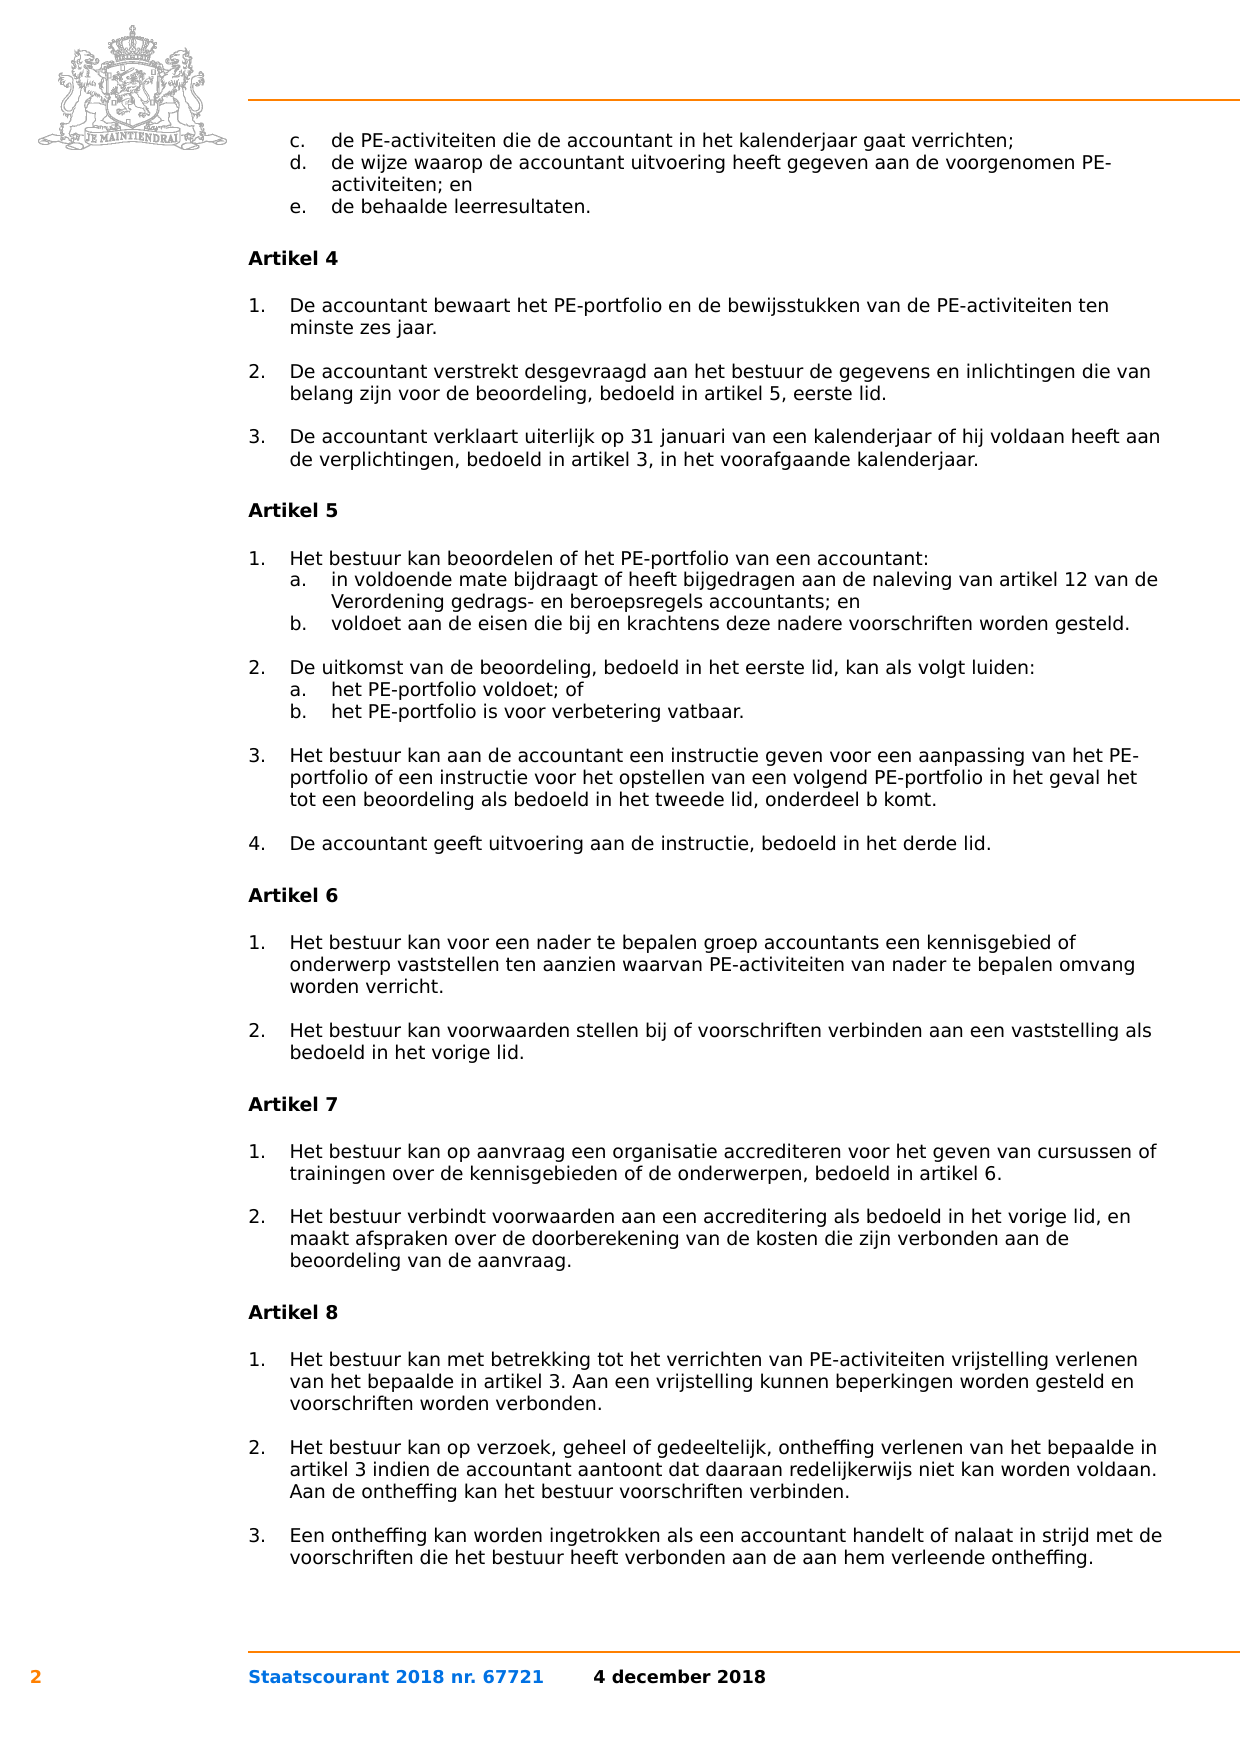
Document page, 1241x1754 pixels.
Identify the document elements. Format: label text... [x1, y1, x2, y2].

text 3. Het bestuur kan aan de accountant een instructie geven voor een aanpassing van het PE-portfolio of een instructie voor het opstellen van een volgend PE-portfolio in het geval het tot een beoordeling als bedoeld in het tweede lid, onderdeel b komt. [248, 745, 1163, 811]
subtitle Artikel 7 [248, 1093, 1163, 1116]
text 3. De accountant verklaart uiterlijk op 31 januari van een kalenderjaar of hij voldaan heeft aan de verplichtingen, bedoeld in artikel 3, in het voorafgaande kalenderjaar. [248, 426, 1163, 470]
subtitle Artikel 5 [248, 500, 1163, 522]
text 3. Een ontheffing kan worden ingetrokken als een accountant handelt of nalaat in strijd met de voorschriften die het bestuur heeft verbonden aan de aan hem verleende ontheffing. [248, 1525, 1163, 1569]
text 1. Het bestuur kan op aanvraag een organisatie accrediteren voor het geven van cursussen of trainingen over de kennisgebieden of de onderwerpen, bedoeld in artikel 6. [248, 1141, 1163, 1184]
subtitle Artikel 8 [248, 1302, 1163, 1324]
text 1. De accountant bewaart het PE-portfolio en de bewijsstukken van de PE-activiteiten ten minste zes jaar. [248, 295, 1163, 339]
text e. de behaalde leerresultaten. [289, 196, 1163, 218]
picture [38, 25, 227, 150]
text c. de PE-activiteiten die de accountant in het kalenderjaar gaat verrichten; [289, 130, 1163, 152]
text 2. De accountant verstrekt desgevraagd aan het bestuur de gegevens en inlichtingen die van belang zijn voor de beoordeling, bedoeld in artikel 5, eerste lid. [248, 361, 1163, 404]
text 4. De accountant geeft uitvoering aan de instructie, bedoeld in het derde lid. [248, 833, 1163, 855]
text a. in voldoende mate bijdraagt of heeft bijgedragen aan de naleving van artikel 12 van de Verordening gedrags- en beroepsregels accountants; en [289, 569, 1163, 613]
text a. het PE-portfolio voldoet; of [289, 679, 1163, 701]
text 2. Het bestuur kan op verzoek, geheel of gedeeltelijk, ontheffing verlenen van het bepaalde in artikel 3 indien de accountant aantoont dat daaraan redelijkerwijs niet kan worden voldaan. Aan de ontheffing kan het bestuur voorschriften verbinden. [248, 1437, 1163, 1503]
text 2. Het bestuur kan voorwaarden stellen bij of voorschriften verbinden aan een vaststelling als bedoeld in het vorige lid. [248, 1019, 1163, 1063]
text 2. De uitkomst van de beoordeling, bedoeld in het eerste lid, kan als volgt luiden: [248, 657, 1163, 679]
text 1. Het bestuur kan voor een nader te bepalen groep accountants een kennisgebied of onderwerp vaststellen ten aanzien waarvan PE-activiteiten van nader te bepalen omvang worden verricht. [248, 932, 1163, 998]
subtitle Artikel 6 [248, 885, 1163, 907]
text 1. Het bestuur kan met betrekking tot het verrichten van PE-activiteiten vrijstelling verlenen van het bepaalde in artikel 3. Aan een vrijstelling kunnen beperkingen worden gesteld en voorschriften worden verbonden. [248, 1349, 1163, 1415]
text 2. Het bestuur verbindt voorwaarden aan een accreditering als bedoeld in het vorige lid, en maakt afspraken over de doorberekening van de kosten die zijn verbonden aan de beoordeling van de aanvraag. [248, 1206, 1163, 1272]
text 1. Het bestuur kan beoordelen of het PE-portfolio van een accountant: [248, 547, 1163, 569]
text b. voldoet aan de eisen die bij en krachtens deze nadere voorschriften worden gesteld. [289, 613, 1163, 635]
text b. het PE-portfolio is voor verbetering vatbaar. [289, 701, 1163, 723]
text d. de wijze waarop de accountant uitvoering heeft gegeven aan de voorgenomen PE-activiteiten; en [289, 152, 1163, 196]
subtitle Artikel 4 [248, 248, 1163, 270]
